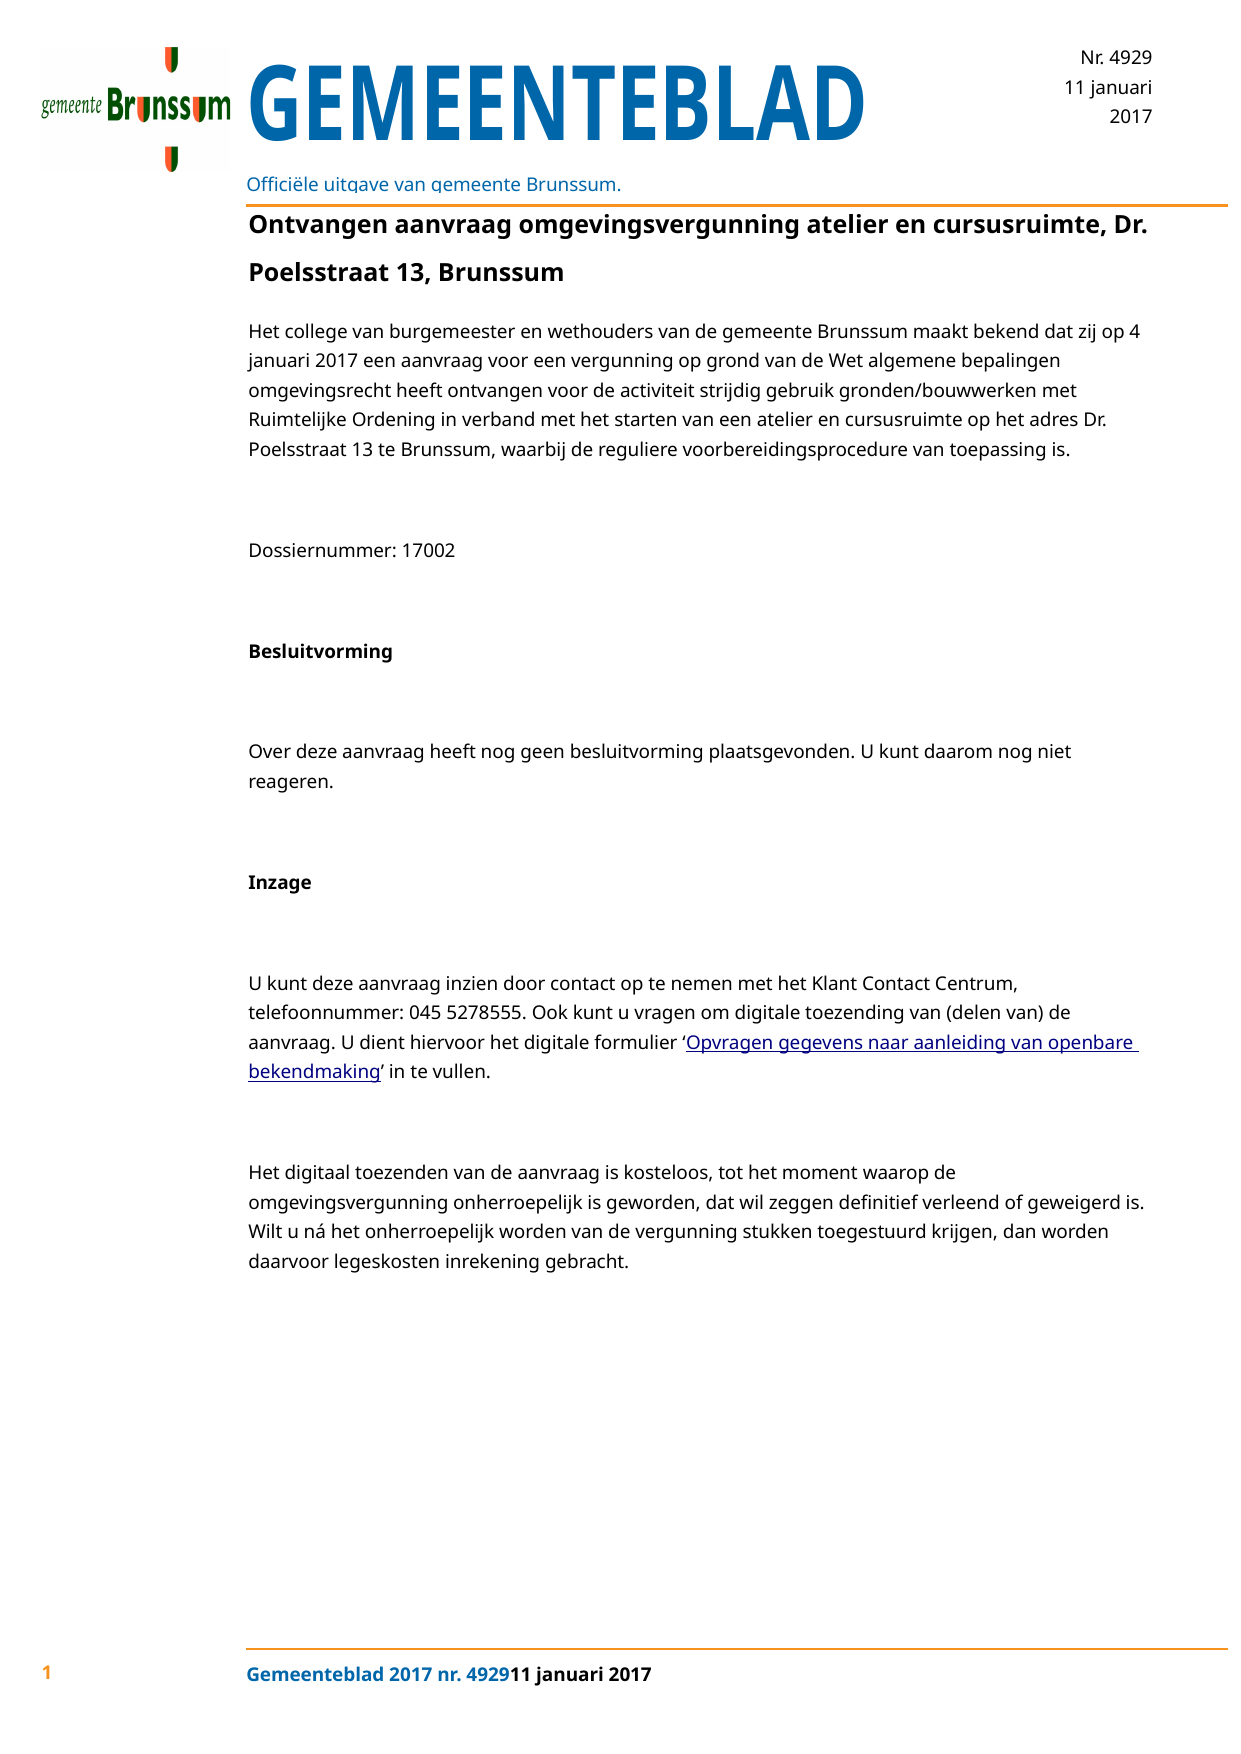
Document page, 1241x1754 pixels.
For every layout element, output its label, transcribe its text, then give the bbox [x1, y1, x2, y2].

text Inzage [248, 869, 1152, 895]
text U kunt deze aanvraag inzien door contact op te nemen met het Klant Contact Centrum, telefoonnummer: 045 5278555. Ook kunt u vragen om digitale toezending van (delen van) de aanvraag. U dient hiervoor het digitale formulier ‘Opvragen gegevens naar aanleiding van openbare bekendmaking’ in te vullen. [248, 970, 1152, 1084]
text Ontvangen aanvraag omgevingsvergunning atelier en cursusruimte, Dr. Poelsstraat 13, Brunssum [248, 207, 1152, 288]
text Dossiernummer: 17002 [248, 537, 1152, 563]
text Besluitvorming [248, 638, 1152, 664]
text Het college van burgemeester en wethouders van de gemeente Brunssum maakt bekend dat zij op 4 januari 2017 een aanvraag voor een vergunning op grond van de Wet algemene bepalingen omgevingsrecht heeft ontvangen voor de activiteit strijdig gebruik gronden/bouwwerken met Ruimtelijke Ordening in verband met het starten van een atelier en cursusruimte op het adres Dr. Poelsstraat 13 te Brunssum, waarbij de reguliere voorbereidingsprocedure van toepassing is. [248, 318, 1152, 462]
picture [41, 47, 231, 172]
text Over deze aanvraag heeft nog geen besluitvorming plaatsgevonden. U kunt daarom nog niet reageren. [248, 739, 1152, 794]
text Het digitaal toezenden van de aanvraag is kosteloos, tot het moment waarop de omgevingsvergunning onherroepelijk is geworden, dat wil zeggen definitief verleend of geweigerd is. Wilt u ná het onherroepelijk worden van de vergunning stukken toegestuurd krijgen, dan worden daarvoor legeskosten inrekening gebracht. [248, 1159, 1152, 1274]
